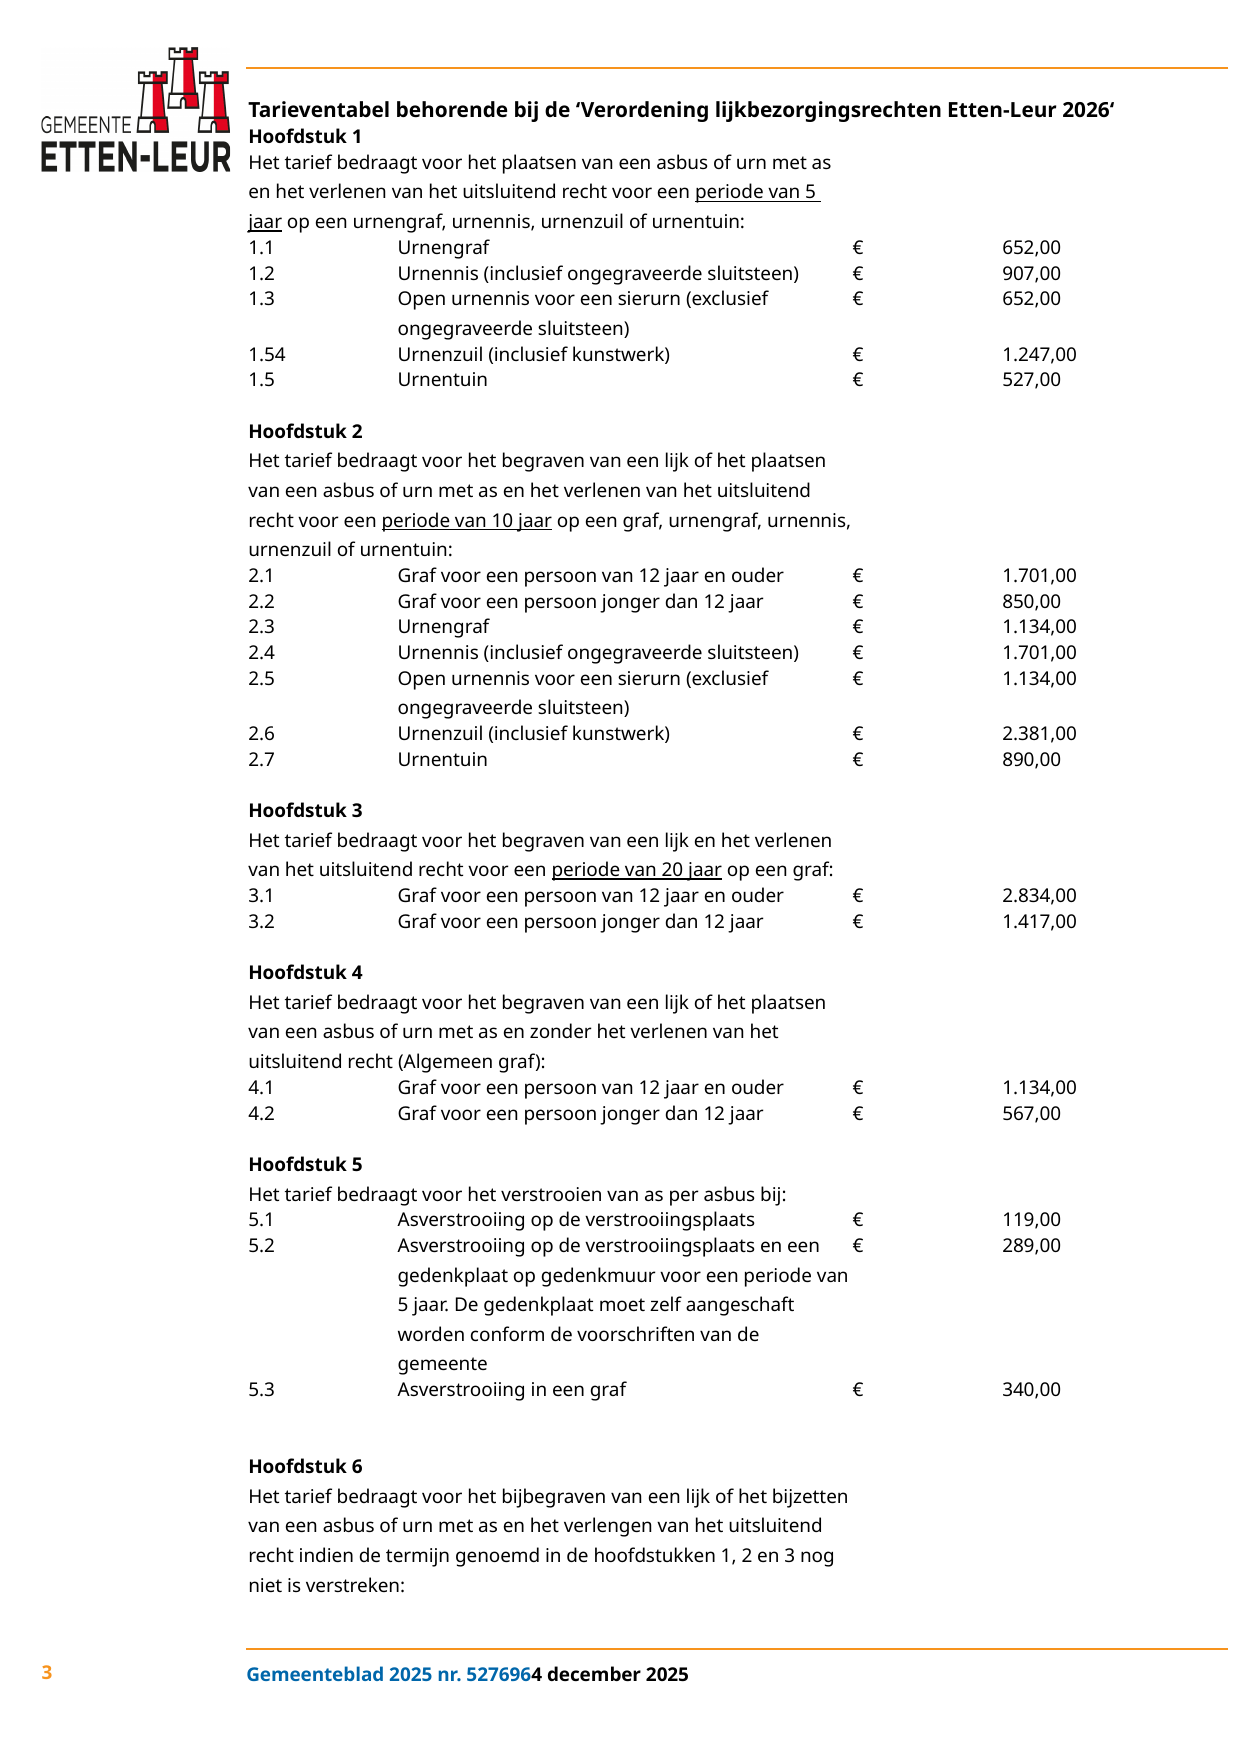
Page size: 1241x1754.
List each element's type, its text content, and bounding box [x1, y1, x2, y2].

table_cell € [853, 1376, 1002, 1402]
table_cell Urnentuin [398, 746, 852, 772]
table_cell 1.701,00 [1002, 562, 1152, 588]
table_cell [398, 1428, 852, 1453]
table_cell 5.2 [248, 1232, 397, 1376]
table_cell [398, 934, 852, 959]
table_cell 4.2 [248, 1100, 397, 1126]
table_cell 2.834,00 [1002, 883, 1152, 908]
table_cell € [853, 341, 1002, 367]
table_cell € [853, 562, 1002, 588]
table_cell 1.134,00 [1002, 614, 1152, 639]
table_cell € [853, 588, 1002, 613]
table_cell [853, 934, 1002, 959]
table_cell Hoofdstuk 4 Het tarief bedraagt voor het begraven van een lijk of het plaatsen van een asbus of urn met as en zonder het verlenen van het uitsluitend recht (Algemeen graf): [248, 960, 852, 1074]
table_cell [853, 772, 1002, 797]
table_cell 1.247,00 [1002, 341, 1152, 367]
table_cell Graf voor een persoon van 12 jaar en ouder [398, 1074, 852, 1100]
table_cell [248, 392, 852, 418]
table_cell [853, 149, 1002, 234]
table_cell 289,00 [1002, 1232, 1152, 1376]
table_cell 3.2 [248, 908, 397, 934]
table_cell € [853, 234, 1002, 260]
table_cell € [853, 367, 1002, 392]
table_cell [248, 934, 397, 959]
table_cell € [853, 1232, 1002, 1376]
table_cell 2.1 [248, 562, 397, 588]
table_header [853, 124, 1002, 149]
table_cell [1002, 1428, 1152, 1453]
table_cell Urnennis (inclusief ongegraveerde sluitsteen) [398, 260, 852, 286]
table_cell [248, 772, 397, 797]
table_cell Graf voor een persoon van 12 jaar en ouder [398, 562, 852, 588]
table_cell [1002, 1402, 1152, 1428]
table_cell [1002, 149, 1152, 234]
table_cell 2.2 [248, 588, 397, 613]
table_cell [853, 1454, 1002, 1598]
table_cell 5.1 [248, 1207, 397, 1232]
table_cell Hoofdstuk 5 Het tarief bedraagt voor het verstrooien van as per asbus bij: [248, 1151, 852, 1207]
table_cell Urnengraf [398, 614, 852, 639]
table_cell 3.1 [248, 883, 397, 908]
table_cell 890,00 [1002, 746, 1152, 772]
table_cell 1.134,00 [1002, 665, 1152, 720]
table_cell 652,00 [1002, 286, 1152, 341]
table_cell [1002, 772, 1152, 797]
table_cell [853, 1428, 1002, 1453]
table_cell Urnengraf [398, 234, 852, 260]
table_cell Urnenzuil (inclusief kunstwerk) [398, 341, 852, 367]
table_cell [1002, 1151, 1152, 1207]
table_cell [248, 1402, 397, 1428]
table_cell 907,00 [1002, 260, 1152, 286]
table_cell [853, 798, 1002, 882]
table_cell 1.3 [248, 286, 397, 341]
table_cell Hoofdstuk 2 Het tarief bedraagt voor het begraven van een lijk of het plaatsen van een asbus of urn met as en het verlenen van het uitsluitend recht voor een periode van 10 jaar op een graf, urnengraf, urnennis, urnenzuil of urnentuin: [248, 418, 852, 562]
table_cell 1.417,00 [1002, 908, 1152, 934]
table_cell Graf voor een persoon van 12 jaar en ouder [398, 883, 852, 908]
table_cell 1.701,00 [1002, 639, 1152, 665]
table_cell Hoofdstuk 6 Het tarief bedraagt voor het bijbegraven van een lijk of het bijzetten van een asbus of urn met as en het verlengen van het uitsluitend recht indien de termijn genoemd in de hoofdstukken 1, 2 en 3 nog niet is verstreken: [248, 1454, 852, 1598]
table_cell [248, 1126, 397, 1151]
table_cell Graf voor een persoon jonger dan 12 jaar [398, 1100, 852, 1126]
table_cell [853, 1126, 1002, 1151]
table_cell 527,00 [1002, 367, 1152, 392]
table_cell 850,00 [1002, 588, 1152, 613]
table_cell [853, 960, 1002, 1074]
table_cell Open urnennis voor een sierurn (exclusief ongegraveerde sluitsteen) [398, 665, 852, 720]
table_cell € [853, 1074, 1002, 1100]
table_cell € [853, 1207, 1002, 1232]
table_cell 652,00 [1002, 234, 1152, 260]
table_cell Graf voor een persoon jonger dan 12 jaar [398, 588, 852, 613]
table_cell Urnenzuil (inclusief kunstwerk) [398, 720, 852, 746]
table_cell Hoofdstuk 3 Het tarief bedraagt voor het begraven van een lijk en het verlenen van het uitsluitend recht voor een periode van 20 jaar op een graf: [248, 798, 852, 882]
table_cell Asverstrooiing in een graf [398, 1376, 852, 1402]
table_cell 4.1 [248, 1074, 397, 1100]
table_cell 2.4 [248, 639, 397, 665]
table_cell [1002, 1126, 1152, 1151]
table_cell Asverstrooiing op de verstrooiingsplaats en een gedenkplaat op gedenkmuur voor een periode van 5 jaar. De gedenkplaat moet zelf aangeschaft worden conform de voorschriften van de gemeente [398, 1232, 852, 1376]
table_cell € [853, 260, 1002, 286]
table_cell Het tarief bedraagt voor het plaatsen van een asbus of urn met as en het verlenen van het uitsluitend recht voor een periode van 5 jaar op een urnengraf, urnennis, urnenzuil of urnentuin: [248, 149, 852, 234]
table_cell Open urnennis voor een sierurn (exclusief ongegraveerde sluitsteen) [398, 286, 852, 341]
table_cell Urnentuin [398, 367, 852, 392]
table_cell [398, 1402, 852, 1428]
table_cell [1002, 418, 1152, 562]
table_cell 1.5 [248, 367, 397, 392]
table_cell 2.5 [248, 665, 397, 720]
table_cell Graf voor een persoon jonger dan 12 jaar [398, 908, 852, 934]
table_cell [1002, 1454, 1152, 1598]
table_cell 119,00 [1002, 1207, 1152, 1232]
table_cell 1.1 [248, 234, 397, 260]
table_cell Asverstrooiing op de verstrooiingsplaats [398, 1207, 852, 1232]
table_cell [398, 1126, 852, 1151]
table_cell [1002, 392, 1152, 418]
table_cell 2.6 [248, 720, 397, 746]
table_cell € [853, 614, 1002, 639]
table_cell [853, 392, 1002, 418]
table_cell 567,00 [1002, 1100, 1152, 1126]
table_cell 2.381,00 [1002, 720, 1152, 746]
table_cell [248, 1428, 397, 1453]
table_cell € [853, 1100, 1002, 1126]
table_cell € [853, 665, 1002, 720]
text Tarieventabel behorende bij de ‘Verordening lijkbezorgingsrechten Etten-Leur 2026‘ [248, 95, 1152, 123]
table_header Hoofdstuk 1 [248, 124, 852, 149]
table_cell Urnennis (inclusief ongegraveerde sluitsteen) [398, 639, 852, 665]
table_cell 340,00 [1002, 1376, 1152, 1402]
table_cell € [853, 746, 1002, 772]
table_cell [1002, 798, 1152, 882]
table_header [1002, 124, 1152, 149]
table_cell € [853, 720, 1002, 746]
table_cell 5.3 [248, 1376, 397, 1402]
table_cell 1.54 [248, 341, 397, 367]
table_cell 1.134,00 [1002, 1074, 1152, 1100]
table_cell 2.3 [248, 614, 397, 639]
table_cell € [853, 639, 1002, 665]
table_cell [1002, 934, 1152, 959]
table_cell 1.2 [248, 260, 397, 286]
table_cell [853, 1402, 1002, 1428]
table_cell € [853, 908, 1002, 934]
table_cell [853, 418, 1002, 562]
table_cell 2.7 [248, 746, 397, 772]
table_cell [853, 1151, 1002, 1207]
table_cell € [853, 883, 1002, 908]
table_cell € [853, 286, 1002, 341]
picture [41, 47, 231, 172]
table_cell [1002, 960, 1152, 1074]
table_cell [398, 772, 852, 797]
